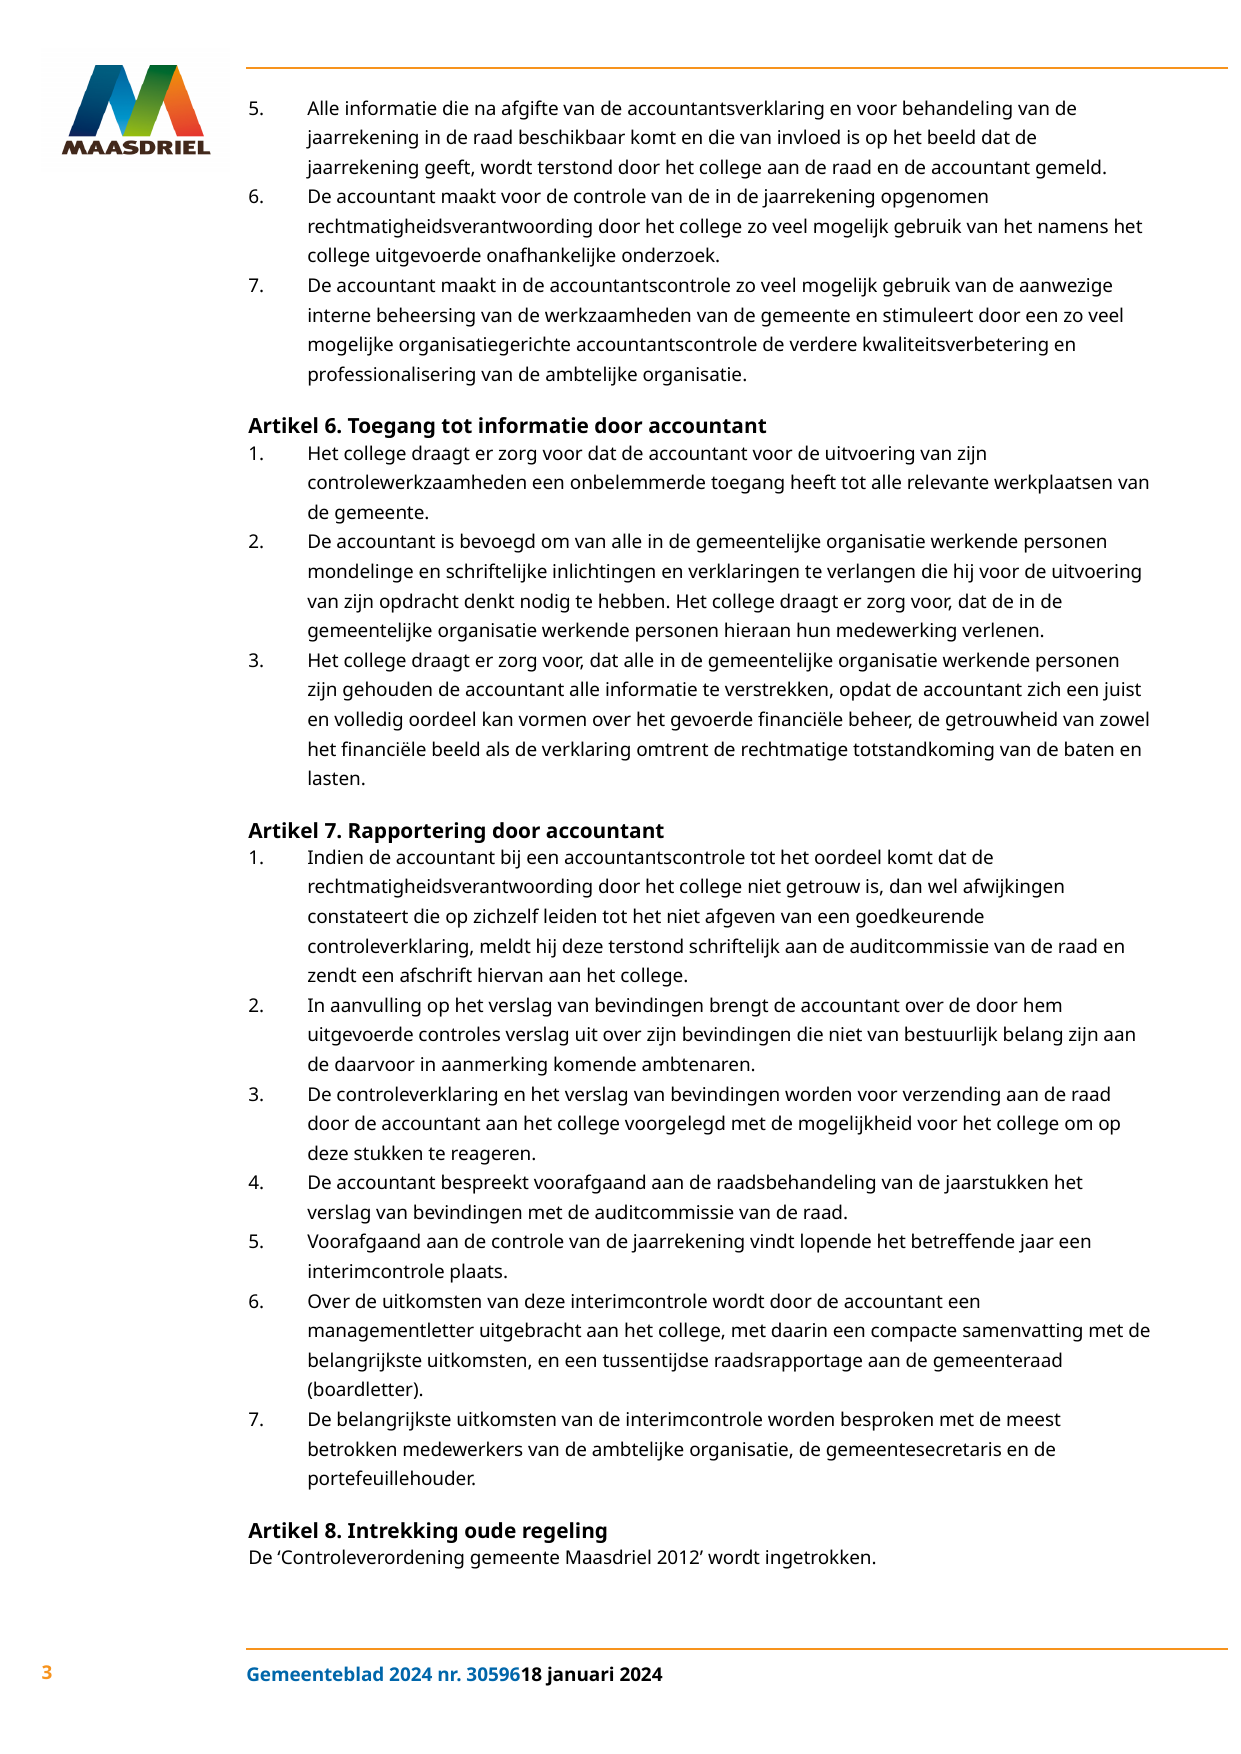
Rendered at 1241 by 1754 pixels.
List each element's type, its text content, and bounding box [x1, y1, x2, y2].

list Voorafgaand aan de controle van de jaarrekening vindt lopende het betreffende jaar een interimcontrole plaats. [248, 1229, 1152, 1284]
list De controleverklaring en het verslag van bevindingen worden voor verzending aan de raad door de accountant aan het college voorgelegd met de mogelijkheid voor het college om op deze stukken te reageren. [248, 1081, 1152, 1166]
list Indien de accountant bij een accountantscontrole tot het oordeel komt dat de rechtmatigheidsverantwoording door het college niet getrouw is, dan wel afwijkingen constateert die op zichzelf leiden tot het niet afgeven van een goedkeurende controleverklaring, meldt hij deze terstond schriftelijk aan de auditcommissie van de raad en zendt een afschrift hiervan aan het college. [248, 844, 1152, 988]
list De accountant maakt voor de controle van de in de jaarrekening opgenomen rechtmatigheidsverantwoording door het college zo veel mogelijk gebruik van het namens het college uitgevoerde onafhankelijke onderzoek. [248, 183, 1152, 268]
picture [41, 47, 231, 172]
text Artikel 8. Intrekking oude regeling [248, 1516, 1152, 1544]
list Over de uitkomsten van deze interimcontrole wordt door de accountant een managementletter uitgebracht aan het college, met daarin een compacte samenvatting met de belangrijkste uitkomsten, en een tussentijdse raadsrapportage aan de gemeenteraad (boardletter). [248, 1288, 1152, 1402]
list In aanvulling op het verslag van bevindingen brengt de accountant over de door hem uitgevoerde controles verslag uit over zijn bevindingen die niet van bestuurlijk belang zijn aan de daarvoor in aanmerking komende ambtenaren. [248, 992, 1152, 1077]
list De accountant bespreekt voorafgaand aan de raadsbehandeling van de jaarstukken het verslag van bevindingen met de auditcommissie van de raad. [248, 1169, 1152, 1225]
text Artikel 7. Rapportering door accountant [248, 816, 1152, 844]
list Het college draagt er zorg voor, dat alle in de gemeentelijke organisatie werkende personen zijn gehouden de accountant alle informatie te verstrekken, opdat de accountant zich een juist en volledig oordeel kan vormen over het gevoerde financiële beheer, de getrouwheid van zowel het financiële beeld als de verklaring omtrent de rechtmatige totstandkoming van de baten en lasten. [248, 647, 1152, 791]
text De ‘Controleverordening gemeente Maasdriel 2012’ wordt ingetrokken. [248, 1544, 1152, 1570]
list Het college draagt er zorg voor dat de accountant voor de uitvoering van zijn controlewerkzaamheden een onbelemmerde toegang heeft tot alle relevante werkplaatsen van de gemeente. [248, 440, 1152, 525]
list De accountant is bevoegd om van alle in de gemeentelijke organisatie werkende personen mondelinge en schriftelijke inlichtingen en verklaringen te verlangen die hij voor de uitvoering van zijn opdracht denkt nodig te hebben. Het college draagt er zorg voor, dat de in de gemeentelijke organisatie werkende personen hieraan hun medewerking verlenen. [248, 529, 1152, 643]
text Artikel 6. Toegang tot informatie door accountant [248, 411, 1152, 440]
list Alle informatie die na afgifte van de accountantsverklaring en voor behandeling van de jaarrekening in de raad beschikbaar komt en die van invloed is op het beeld dat de jaarrekening geeft, wordt terstond door het college aan de raad en de accountant gemeld. [248, 95, 1152, 180]
list De accountant maakt in de accountantscontrole zo veel mogelijk gebruik van de aanwezige interne beheersing van de werkzaamheden van de gemeente en stimuleert door een zo veel mogelijke organisatiegerichte accountantscontrole de verdere kwaliteitsverbetering en professionalisering van de ambtelijke organisatie. [248, 272, 1152, 387]
list De belangrijkste uitkomsten van de interimcontrole worden besproken met de meest betrokken medewerkers van de ambtelijke organisatie, de gemeentesecretaris en de portefeuillehouder. [248, 1406, 1152, 1491]
